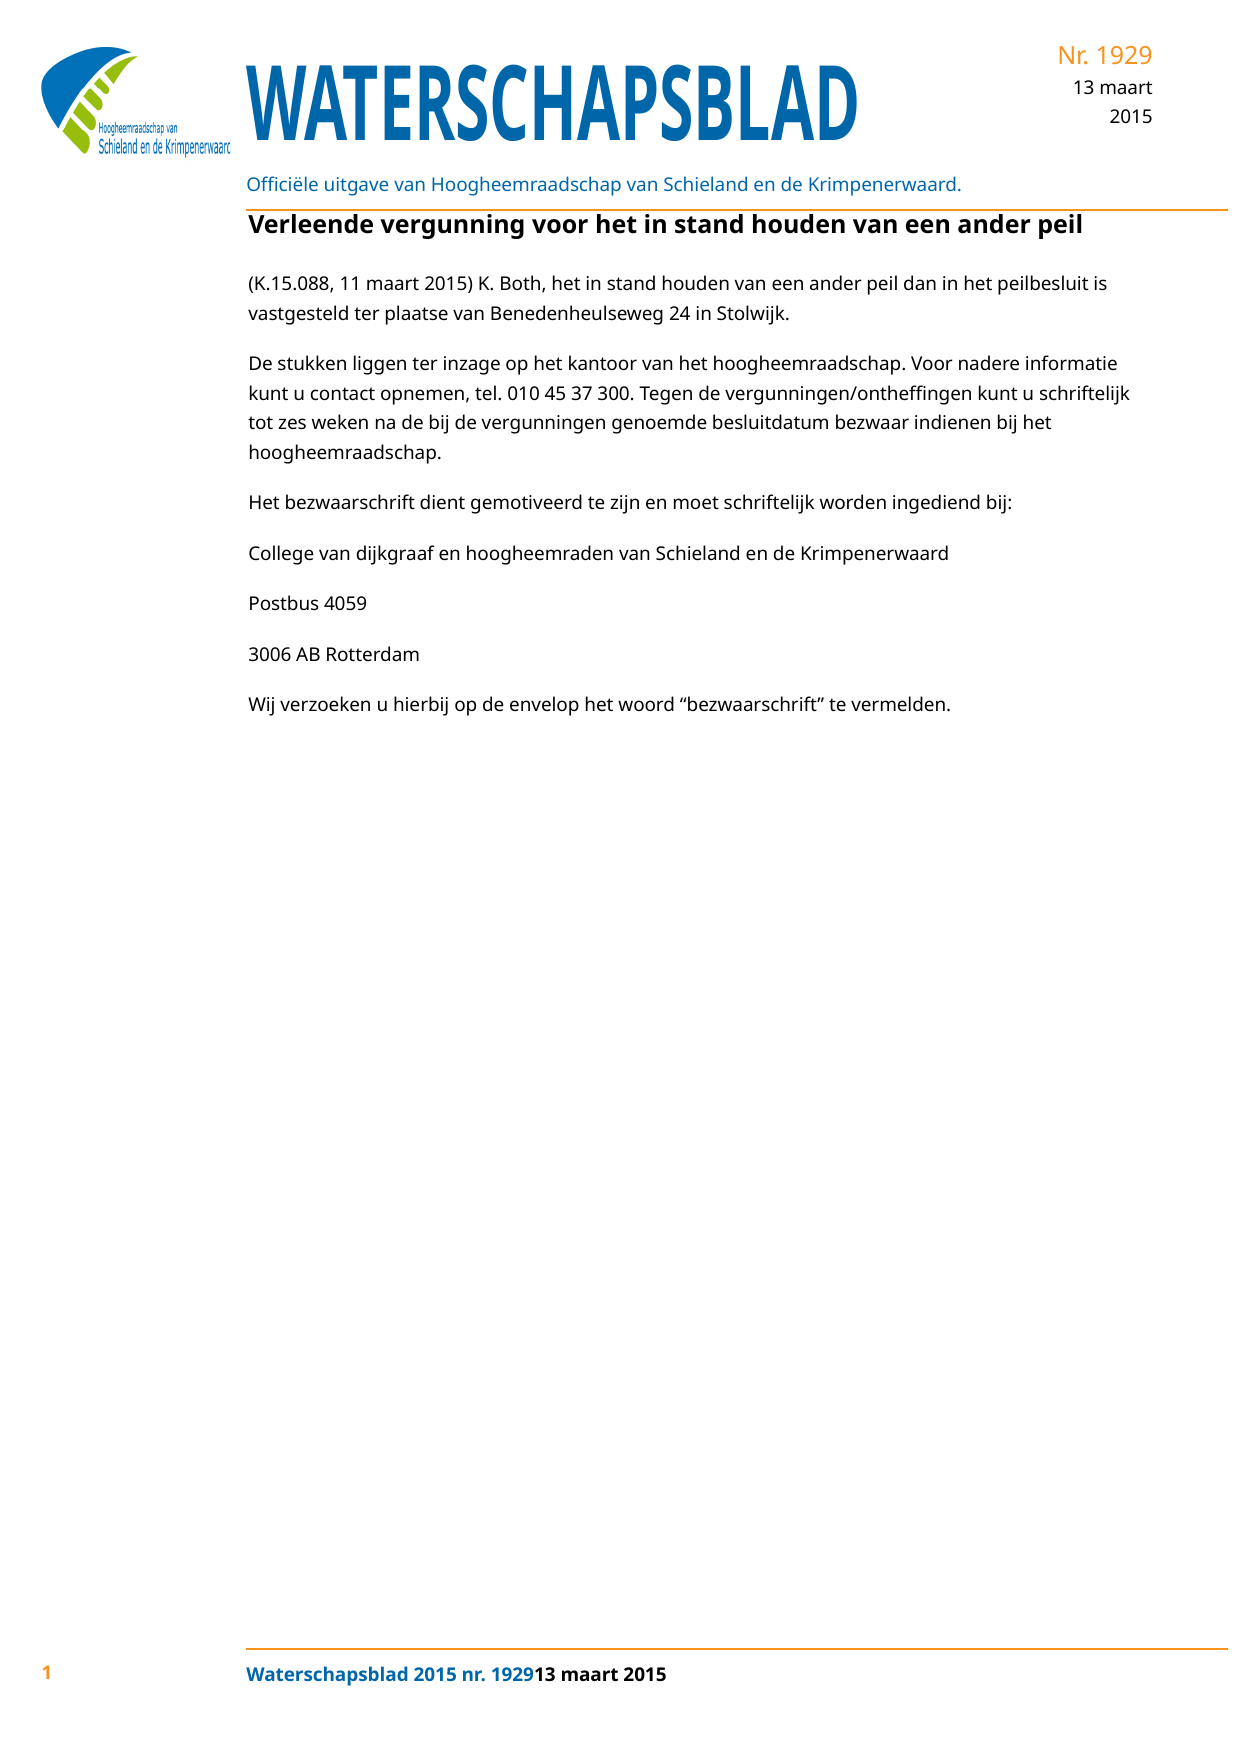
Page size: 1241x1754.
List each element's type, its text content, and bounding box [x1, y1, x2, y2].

text De stukken liggen ter inzage op het kantoor van het hoogheemraadschap. Voor nadere informatie kunt u contact opnemen, tel. 010 45 37 300. Tegen de vergunningen/ontheffingen kunt u schriftelijk tot zes weken na de bij de vergunningen genoemde besluitdatum bezwaar indienen bij het hoogheemraadschap. [248, 350, 1152, 465]
picture [41, 47, 231, 172]
text Postbus 4059 [248, 590, 1152, 616]
text Wij verzoeken u hierbij op de envelop het woord “bezwaarschrift” te vermelden. [248, 691, 1152, 717]
text Het bezwaarschrift dient gemotiveerd te zijn en moet schriftelijk worden ingediend bij: [248, 489, 1152, 515]
text 3006 AB Rotterdam [248, 641, 1152, 666]
text Verleende vergunning voor het in stand houden van een ander peil [248, 211, 1152, 241]
text (K.15.088, 11 maart 2015) K. Both, het in stand houden van een ander peil dan in het peilbesluit is vastgesteld ter plaatse van Benedenheulseweg 24 in Stolwijk. [248, 270, 1152, 326]
text College van dijkgraaf en hoogheemraden van Schieland en de Krimpenerwaard [248, 540, 1152, 566]
